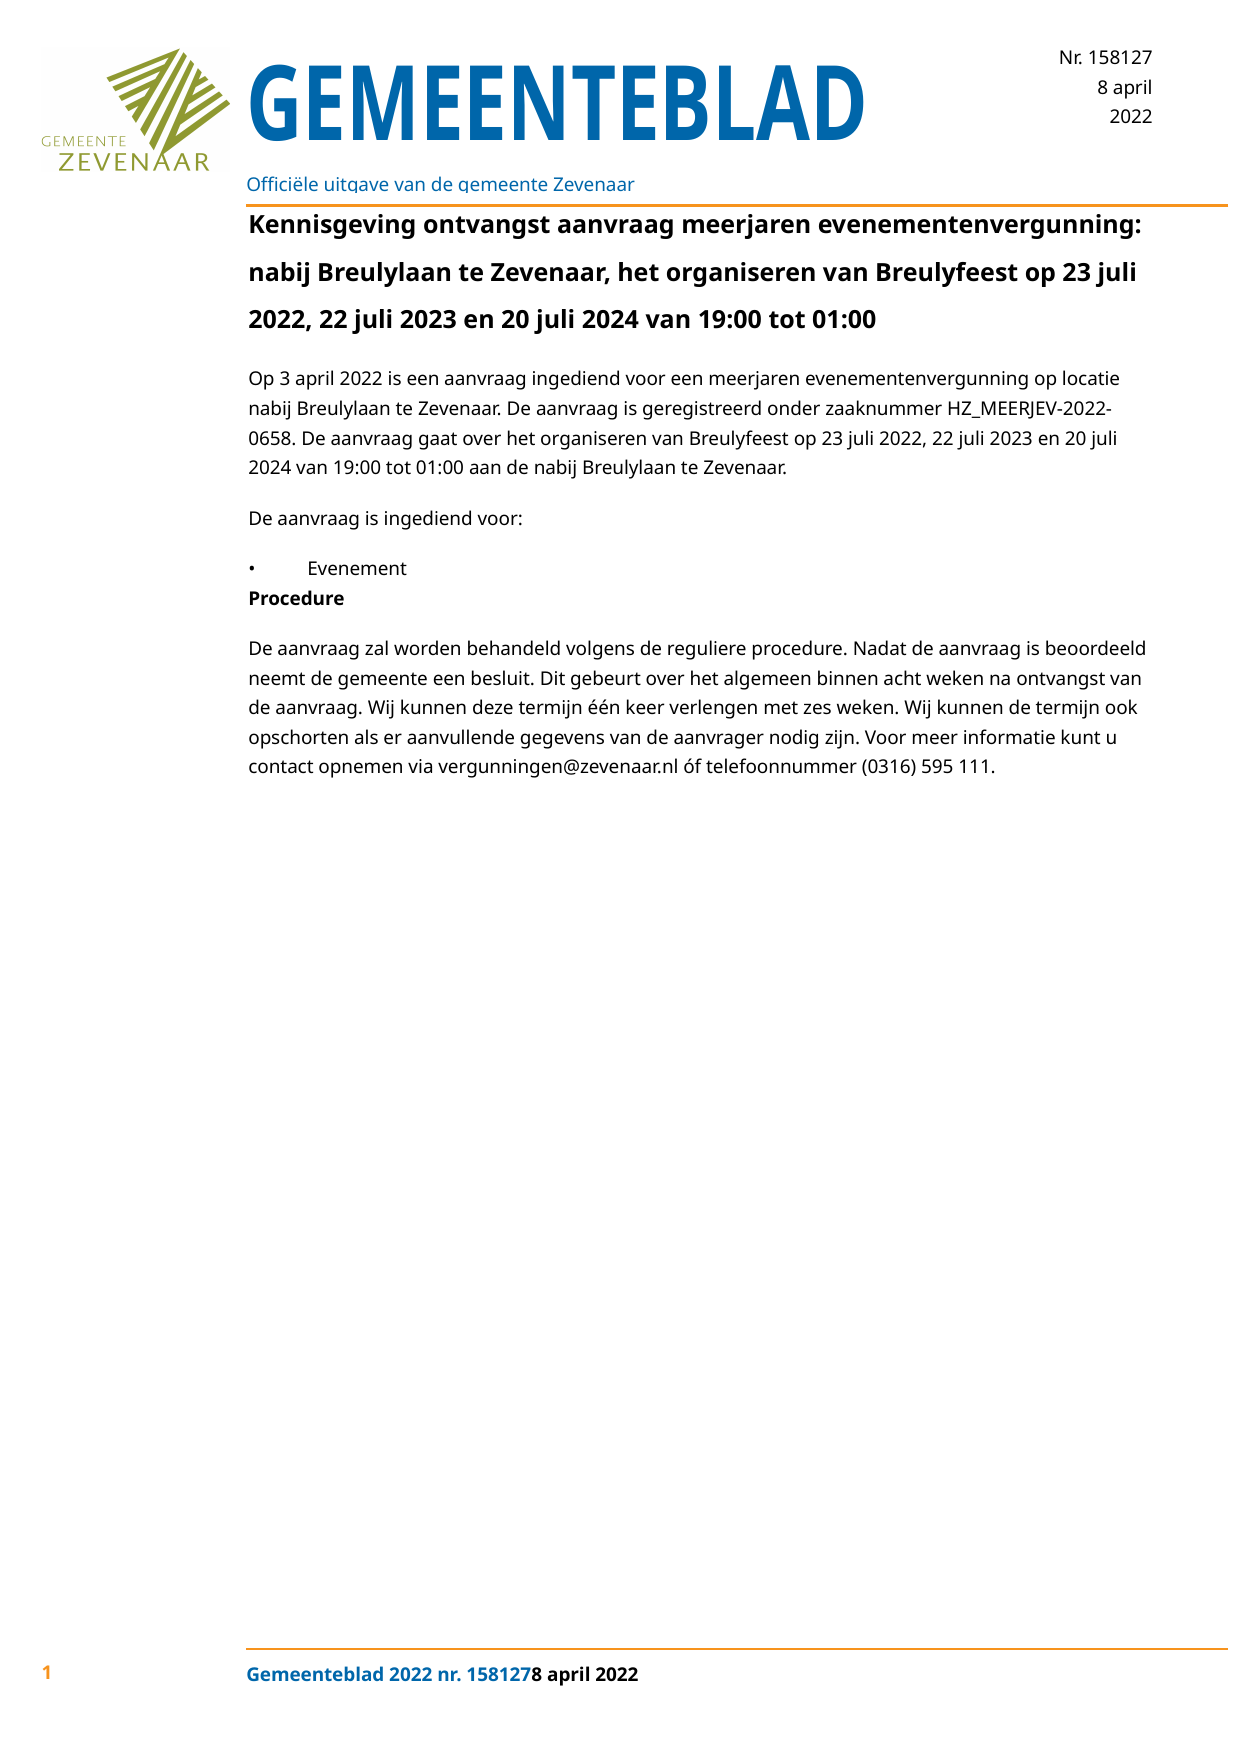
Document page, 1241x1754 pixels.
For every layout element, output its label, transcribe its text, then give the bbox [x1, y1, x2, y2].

picture [41, 47, 231, 172]
list Evenement [248, 555, 1152, 581]
text Procedure [248, 585, 1152, 610]
text De aanvraag is ingediend voor: [248, 505, 1152, 530]
text Op 3 april 2022 is een aanvraag ingediend voor een meerjaren evenementenvergunning op locatie nabij Breulylaan te Zevenaar. De aanvraag is geregistreerd onder zaaknummer HZ_MEERJEV-2022-0658. De aanvraag gaat over het organiseren van Breulyfeest op 23 juli 2022, 22 juli 2023 en 20 juli 2024 van 19:00 tot 01:00 aan de nabij Breulylaan te Zevenaar. [248, 366, 1152, 480]
text Kennisgeving ontvangst aanvraag meerjaren evenementenvergunning: nabij Breulylaan te Zevenaar, het organiseren van Breulyfeest op 23 juli 2022, 22 juli 2023 en 20 juli 2024 van 19:00 tot 01:00 [248, 207, 1152, 336]
text De aanvraag zal worden behandeld volgens de reguliere procedure. Nadat de aanvraag is beoordeeld neemt de gemeente een besluit. Dit gebeurt over het algemeen binnen acht weken na ontvangst van de aanvraag. Wij kunnen deze termijn één keer verlengen met zes weken. Wij kunnen de termijn ook opschorten als er aanvullende gegevens van de aanvrager nodig zijn. Voor meer informatie kunt u contact opnemen via vergunningen@zevenaar.nl óf telefoonnummer (0316) 595 111. [248, 635, 1152, 779]
